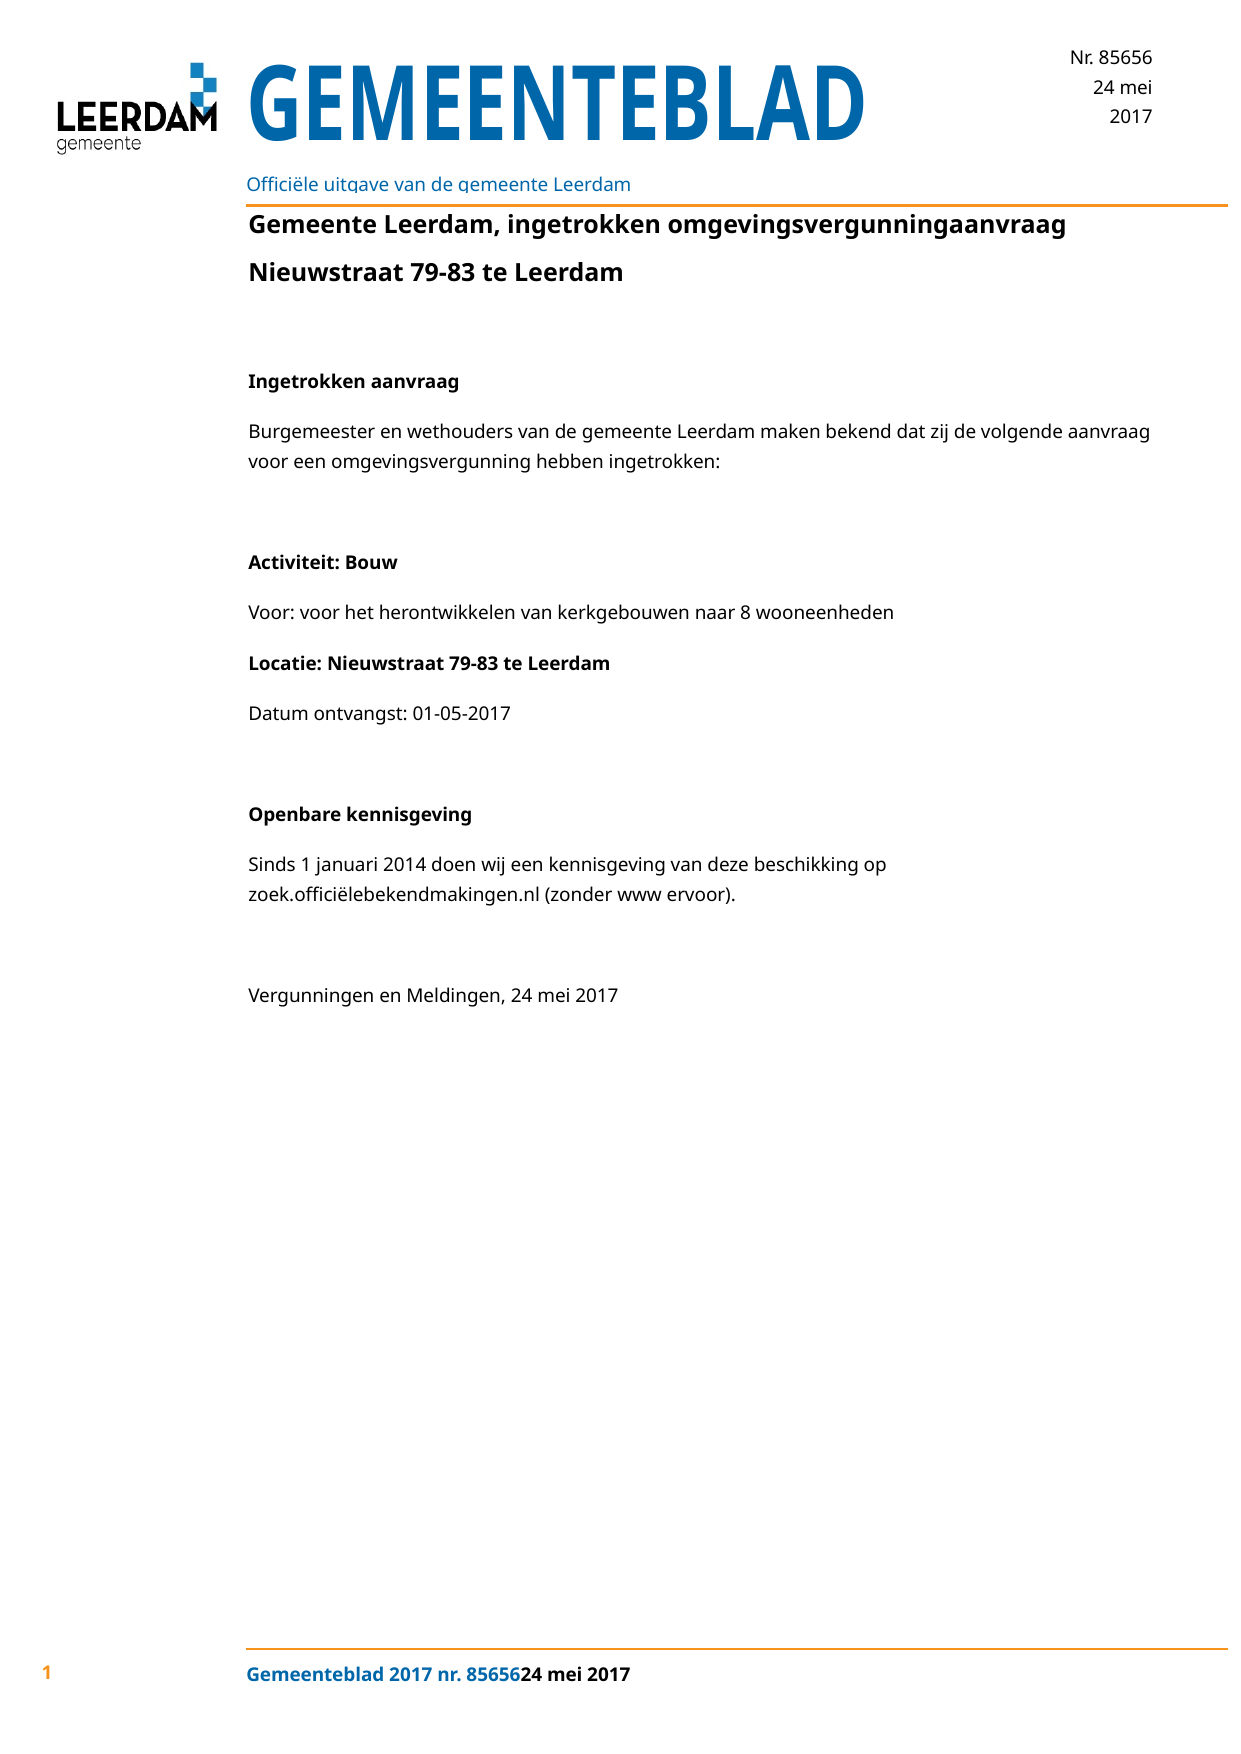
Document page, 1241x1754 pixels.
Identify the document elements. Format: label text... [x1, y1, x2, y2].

text Locatie: Nieuwstraat 79-83 te Leerdam [248, 650, 1152, 676]
text Openbare kennisgeving [248, 801, 1152, 827]
text Sinds 1 januari 2014 doen wij een kennisgeving van deze beschikking op zoek.officiëlebekendmakingen.nl (zonder www ervoor). [248, 852, 1152, 907]
text Activiteit: Bouw [248, 549, 1152, 575]
text Ingetrokken aanvraag [248, 368, 1152, 394]
picture [41, 47, 231, 172]
text Datum ontvangst: 01-05-2017 [248, 700, 1152, 726]
text Voor: voor het herontwikkelen van kerkgebouwen naar 8 wooneenheden [248, 599, 1152, 625]
text Vergunningen en Meldingen, 24 mei 2017 [248, 982, 1152, 1008]
text Gemeente Leerdam, ingetrokken omgevingsvergunningaanvraag Nieuwstraat 79-83 te Leerdam [248, 207, 1152, 288]
text Burgemeester en wethouders van de gemeente Leerdam maken bekend dat zij de volgende aanvraag voor een omgevingsvergunning hebben ingetrokken: [248, 419, 1152, 474]
